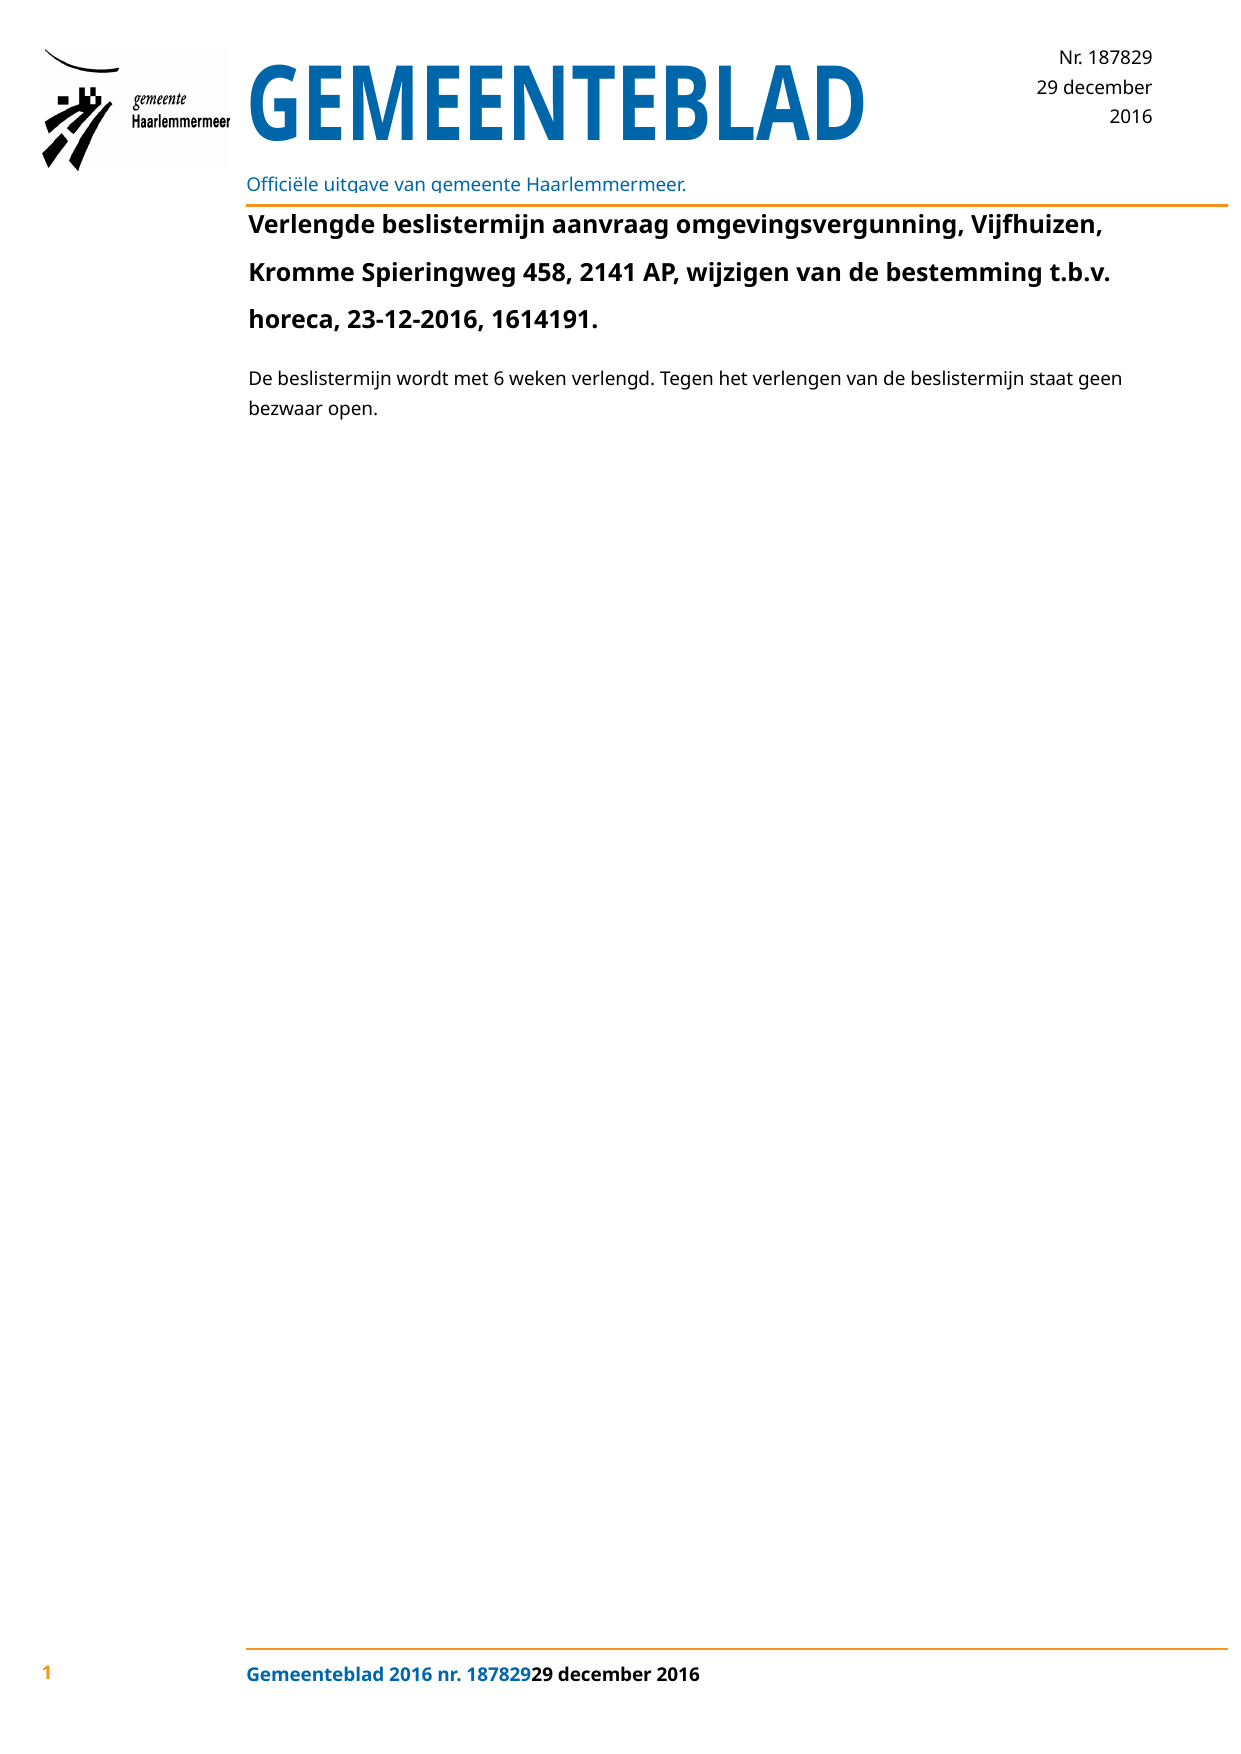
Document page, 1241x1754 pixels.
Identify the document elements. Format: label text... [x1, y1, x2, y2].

text Verlengde beslistermijn aanvraag omgevingsvergunning, Vijfhuizen, Kromme Spieringweg 458, 2141 AP, wijzigen van de bestemming t.b.v. horeca, 23-12-2016, 1614191. [248, 207, 1152, 336]
picture [41, 47, 231, 172]
text De beslistermijn wordt met 6 weken verlengd. Tegen het verlengen van de beslistermijn staat geen bezwaar open. [248, 366, 1152, 421]
